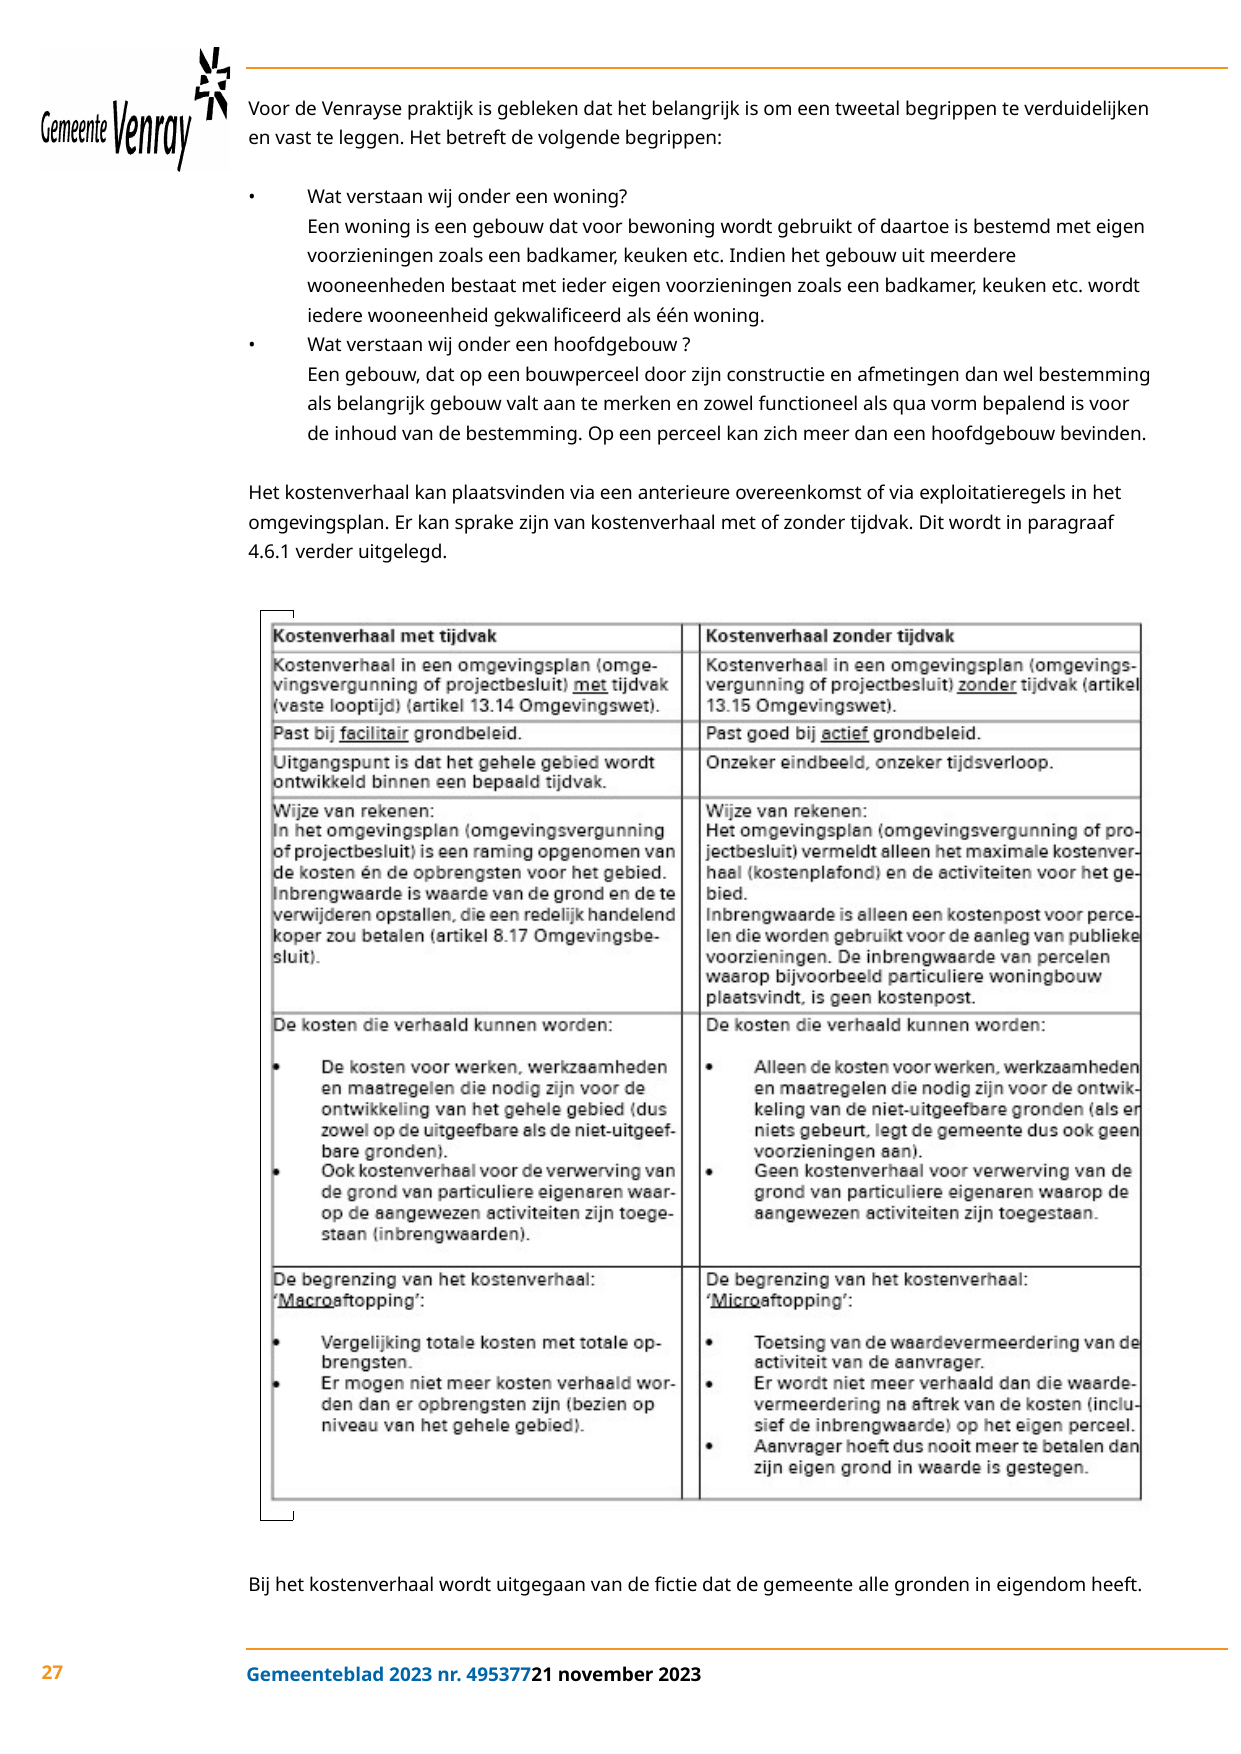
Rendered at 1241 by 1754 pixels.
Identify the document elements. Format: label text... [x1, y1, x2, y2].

list Wat verstaan wij onder een hoofdgebouw ? [248, 331, 1152, 357]
text Bij het kostenverhaal wordt uitgegaan van de fictie dat de gemeente alle gronden in eigendom heeft. [248, 1571, 1152, 1596]
list Een woning is een gebouw dat voor bewoning wordt gebruikt of daartoe is bestemd met eigen voorzieningen zoals een badkamer, keuken etc. Indien het gebouw uit meerdere wooneenheden bestaat met ieder eigen voorzieningen zoals een badkamer, keuken etc. wordt iedere wooneenheid gekwalificeerd als één woning. [248, 213, 1152, 328]
list Een gebouw, dat op een bouwperceel door zijn constructie en afmetingen dan wel bestemming als belangrijk gebouw valt aan te merken en zowel functioneel als qua vorm bepalend is voor de inhoud van de bestemming. Op een perceel kan zich meer dan een hoofdgebouw bevinden. [248, 361, 1152, 446]
list Wat verstaan wij onder een woning? [248, 183, 1152, 209]
text Voor de Venrayse praktijk is gebleken dat het belangrijk is om een tweetal begrippen te verduidelijken en vast te leggen. Het betreft de volgende begrippen: [248, 95, 1152, 150]
picture [41, 47, 231, 172]
picture [268, 618, 1155, 1511]
text Het kostenverhaal kan plaatsvinden via een anterieure overeenkomst of via exploitatieregels in het omgevingsplan. Er kan sprake zijn van kostenverhaal met of zonder tijdvak. Dit wordt in paragraaf 4.6.1 verder uitgelegd. [248, 479, 1152, 564]
